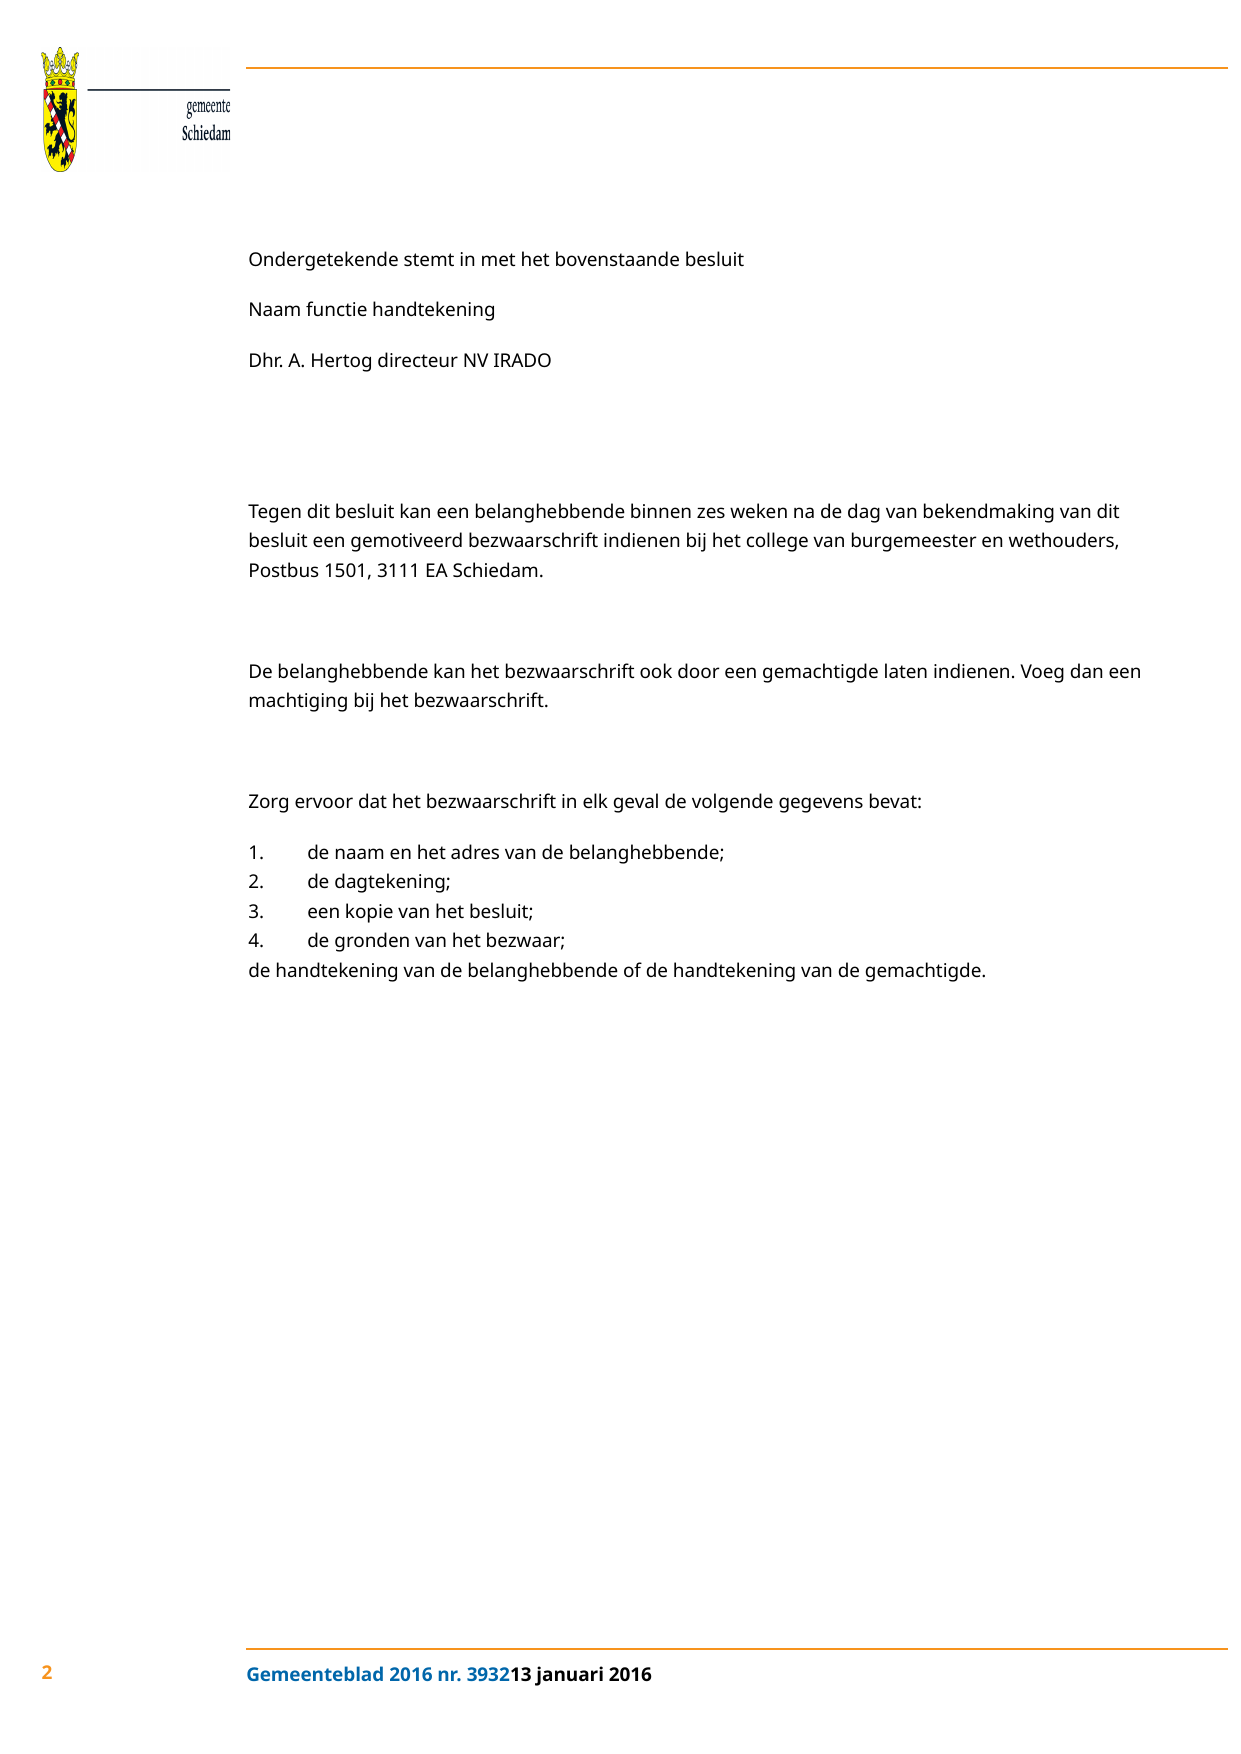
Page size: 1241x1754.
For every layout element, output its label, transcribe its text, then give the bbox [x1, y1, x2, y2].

text Tegen dit besluit kan een belanghebbende binnen zes weken na de dag van bekendmaking van dit besluit een gemotiveerd bezwaarschrift indienen bij het college van burgemeester en wethouders, Postbus 1501, 3111 EA Schiedam. [248, 498, 1152, 583]
list de dagtekening; [248, 868, 1152, 894]
text De belanghebbende kan het bezwaarschrift ook door een gemachtigde laten indienen. Voeg dan een machtiging bij het bezwaarschrift. [248, 658, 1152, 713]
list een kopie van het besluit; [248, 898, 1152, 924]
list de naam en het adres van de belanghebbende; [248, 839, 1152, 865]
text Zorg ervoor dat het bezwaarschrift in elk geval de volgende gegevens bevat: [248, 788, 1152, 814]
text Dhr. A. Hertog directeur NV IRADO [248, 347, 1152, 373]
picture [41, 47, 231, 172]
text de handtekening van de belanghebbende of de handtekening van de gemachtigde. [248, 957, 1152, 983]
text Ondergetekende stemt in met het bovenstaande besluit [248, 246, 1152, 272]
list de gronden van het bezwaar; [248, 928, 1152, 953]
text Naam functie handtekening [248, 296, 1152, 322]
